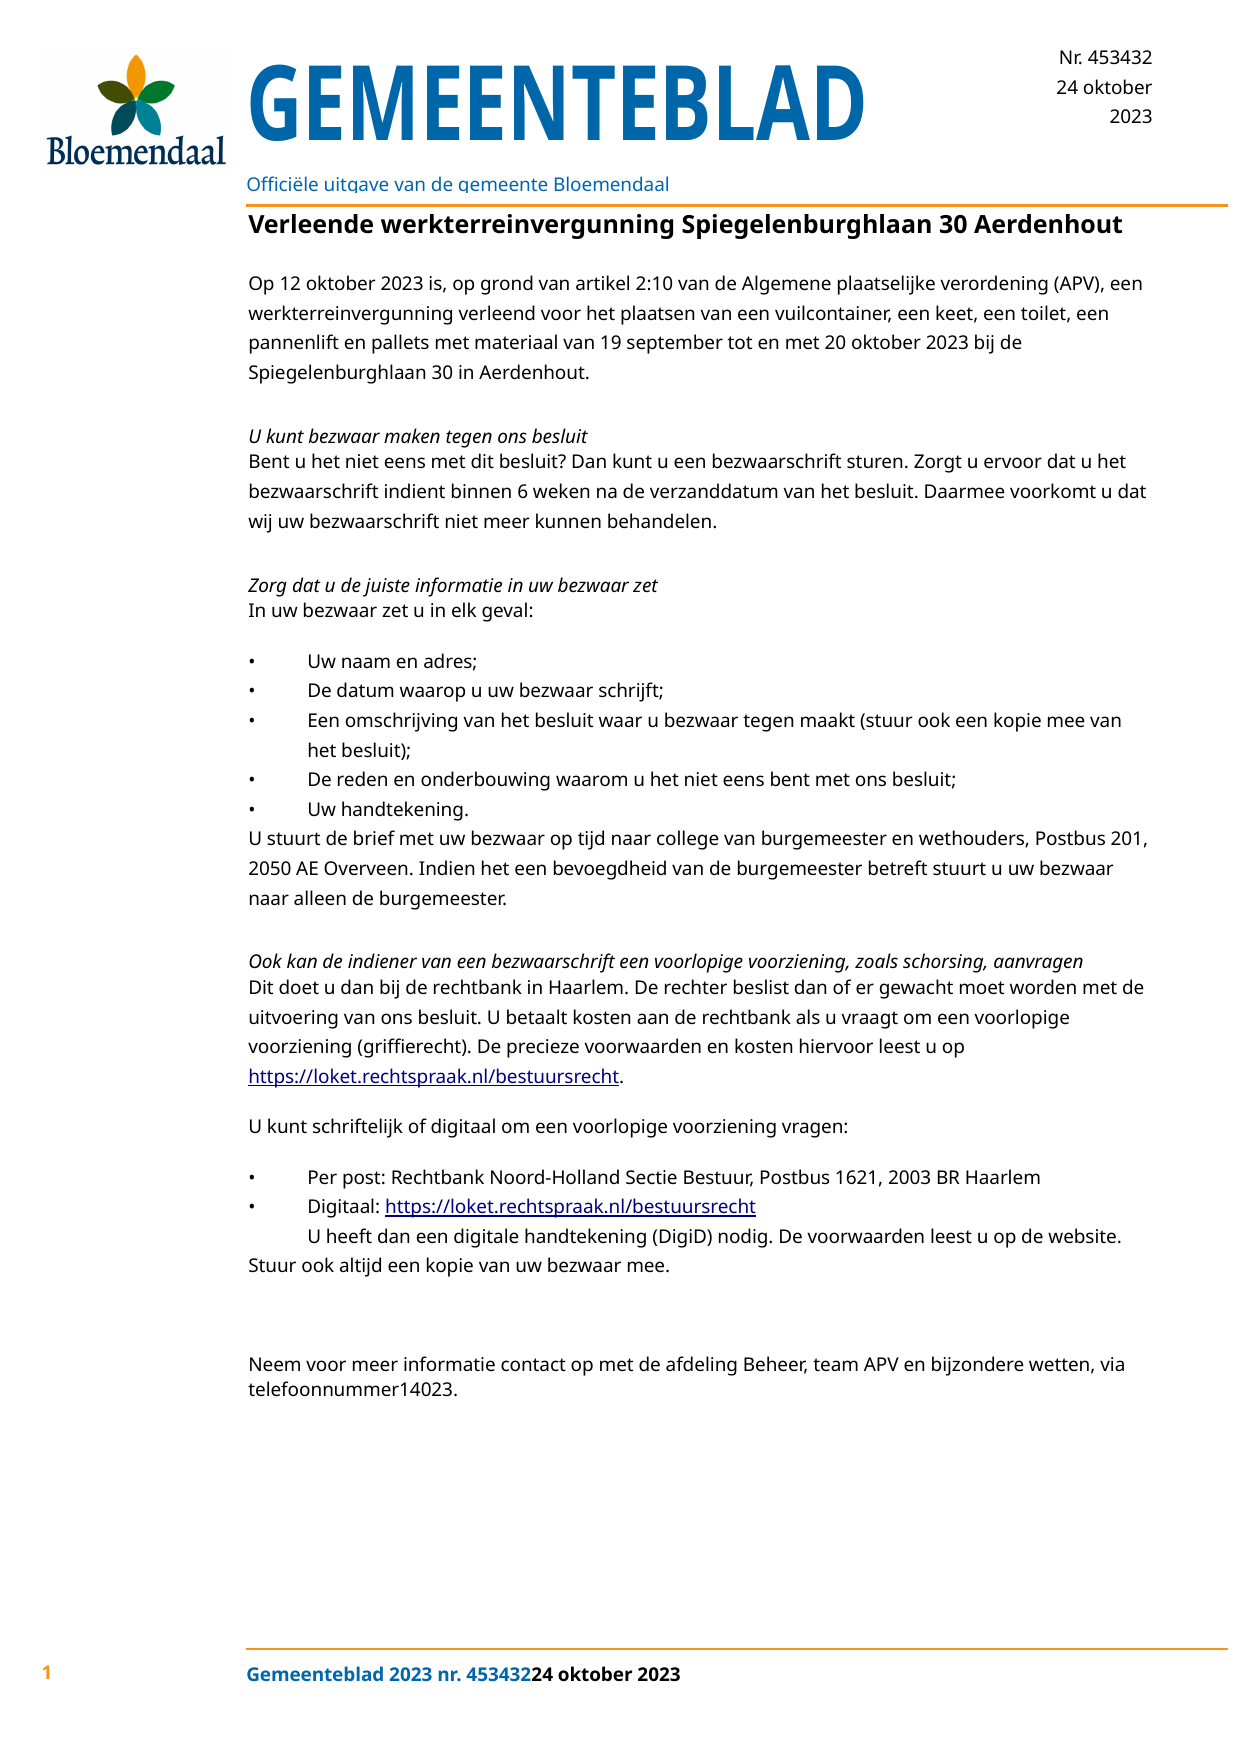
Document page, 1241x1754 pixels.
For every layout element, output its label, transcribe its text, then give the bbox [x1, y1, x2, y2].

list Uw handtekening. [248, 796, 1152, 822]
text Zorg dat u de juiste informatie in uw bezwaar zet [248, 572, 1152, 598]
list Uw naam en adres; [248, 648, 1152, 674]
text In uw bezwaar zet u in elk geval: [248, 598, 1152, 623]
text U kunt bezwaar maken tegen ons besluit [248, 423, 1152, 449]
list De datum waarop u uw bezwaar schrijft; [248, 678, 1152, 703]
picture [41, 47, 231, 172]
list De reden en onderbouwing waarom u het niet eens bent met ons besluit; [248, 766, 1152, 792]
text U stuurt de brief met uw bezwaar op tijd naar college van burgemeester en wethouders, Postbus 201, 2050 AE Overveen. Indien het een bevoegdheid van de burgemeester betreft stuurt u uw bezwaar naar alleen de burgemeester. [248, 826, 1152, 910]
text Bent u het niet eens met dit besluit? Dan kunt u een bezwaarschrift sturen. Zorgt u ervoor dat u het bezwaarschrift indient binnen 6 weken na de verzanddatum van het besluit. Daarmee voorkomt u dat wij uw bezwaarschrift niet meer kunnen behandelen. [248, 449, 1152, 534]
text Neem voor meer informatie contact op met de afdeling Beheer, team APV en bijzondere wetten, via telefoonnummer14023. [248, 1351, 1152, 1402]
text U kunt schriftelijk of digitaal om een voorlopige voorziening vragen: [248, 1113, 1152, 1139]
list Per post: Rechtbank Noord-Holland Sectie Bestuur, Postbus 1621, 2003 BR Haarlem [248, 1164, 1152, 1190]
text Op 12 oktober 2023 is, op grond van artikel 2:10 van de Algemene plaatselijke verordening (APV), een werkterreinvergunning verleend voor het plaatsen van een vuilcontainer, een keet, een toilet, een pannenlift en pallets met materiaal van 19 september tot en met 20 oktober 2023 bij de Spiegelenburghlaan 30 in Aerdenhout. [248, 270, 1152, 385]
list Een omschrijving van het besluit waar u bezwaar tegen maakt (stuur ook een kopie mee van het besluit); [248, 707, 1152, 762]
text Ook kan de indiener van een bezwaarschrift een voorlopige voorziening, zoals schorsing, aanvragen [248, 949, 1152, 974]
list U heeft dan een digitale handtekening (DigiD) nodig. De voorwaarden leest u op de website. [248, 1223, 1152, 1249]
text Verleende werkterreinvergunning Spiegelenburghlaan 30 Aerdenhout [248, 207, 1152, 241]
text Dit doet u dan bij de rechtbank in Haarlem. De rechter beslist dan of er gewacht moet worden met de uitvoering van ons besluit. U betaalt kosten aan de rechtbank als u vraagt om een voorlopige voorziening (griffierecht). De precieze voorwaarden en kosten hiervoor leest u op https://loket.rechtspraak.nl/bestuursrecht. [248, 974, 1152, 1089]
text Stuur ook altijd een kopie van uw bezwaar mee. [248, 1253, 1152, 1278]
list Digitaal: https://loket.rechtspraak.nl/bestuursrecht [248, 1193, 1152, 1219]
